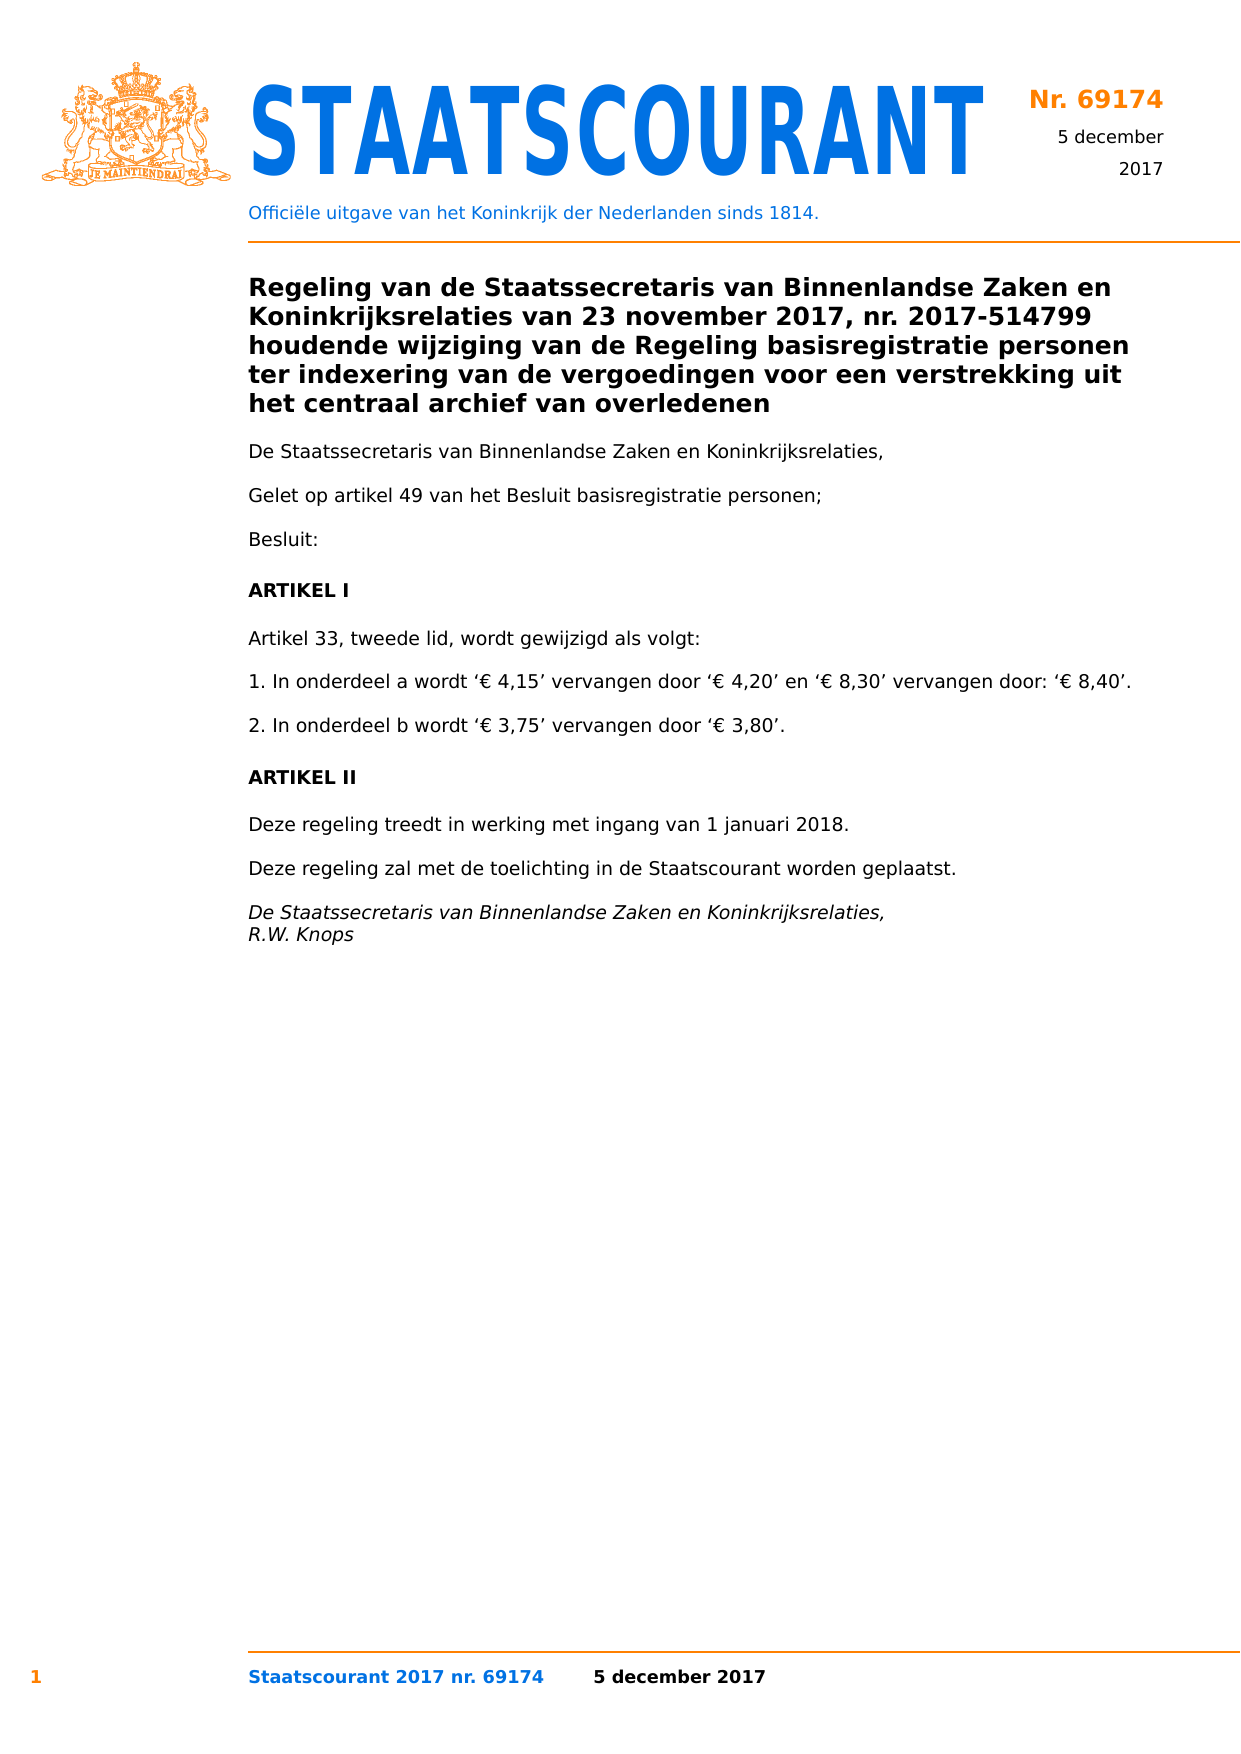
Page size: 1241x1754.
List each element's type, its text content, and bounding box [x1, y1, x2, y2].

text Deze regeling zal met de toelichting in de Staatscourant worden geplaatst. [248, 858, 1163, 880]
table_cell Officiële uitgave van het Koninkrijk der Nederlanden sinds 1814. [248, 203, 1240, 241]
table_cell 5 december [998, 121, 1240, 153]
text Artikel 33, tweede lid, wordt gewijzigd als volgt: [248, 627, 1163, 649]
text Deze regeling treedt in werking met ingang van 1 januari 2018. [248, 814, 1163, 836]
subtitle ARTIKEL I [248, 580, 1163, 602]
subtitle Regeling van de Staatssecretaris van Binnenlandse Zaken en Koninkrijksrelaties van 23 november 2017, nr. 2017-514799 houdende wijziging van de Regeling basisregistratie personen ter indexering van de vergoedingen voor een verstrekking uit het centraal archief van overledenen [248, 273, 1163, 419]
text Besluit: [248, 528, 1163, 550]
table_header STAATSCOURANT [248, 62, 998, 203]
text 2. In onderdeel b wordt ‘€ 3,75’ vervangen door ‘€ 3,80’. [248, 715, 1163, 737]
subtitle ARTIKEL II [248, 767, 1163, 789]
text De Staatssecretaris van Binnenlandse Zaken en Koninkrijksrelaties, R.W. Knops [248, 902, 1163, 946]
table_header Nr. 69174 [998, 62, 1240, 121]
table_cell 2017 [998, 153, 1240, 203]
text Gelet op artikel 49 van het Besluit basisregistratie personen; [248, 484, 1163, 507]
text De Staatssecretaris van Binnenlandse Zaken en Koninkrijksrelaties, [248, 441, 1163, 463]
table_header [25, 62, 248, 241]
text 1. In onderdeel a wordt ‘€ 4,15’ vervangen door ‘€ 4,20’ en ‘€ 8,30’ vervangen door: ‘€ 8,40’. [248, 671, 1163, 693]
picture [41, 62, 231, 186]
